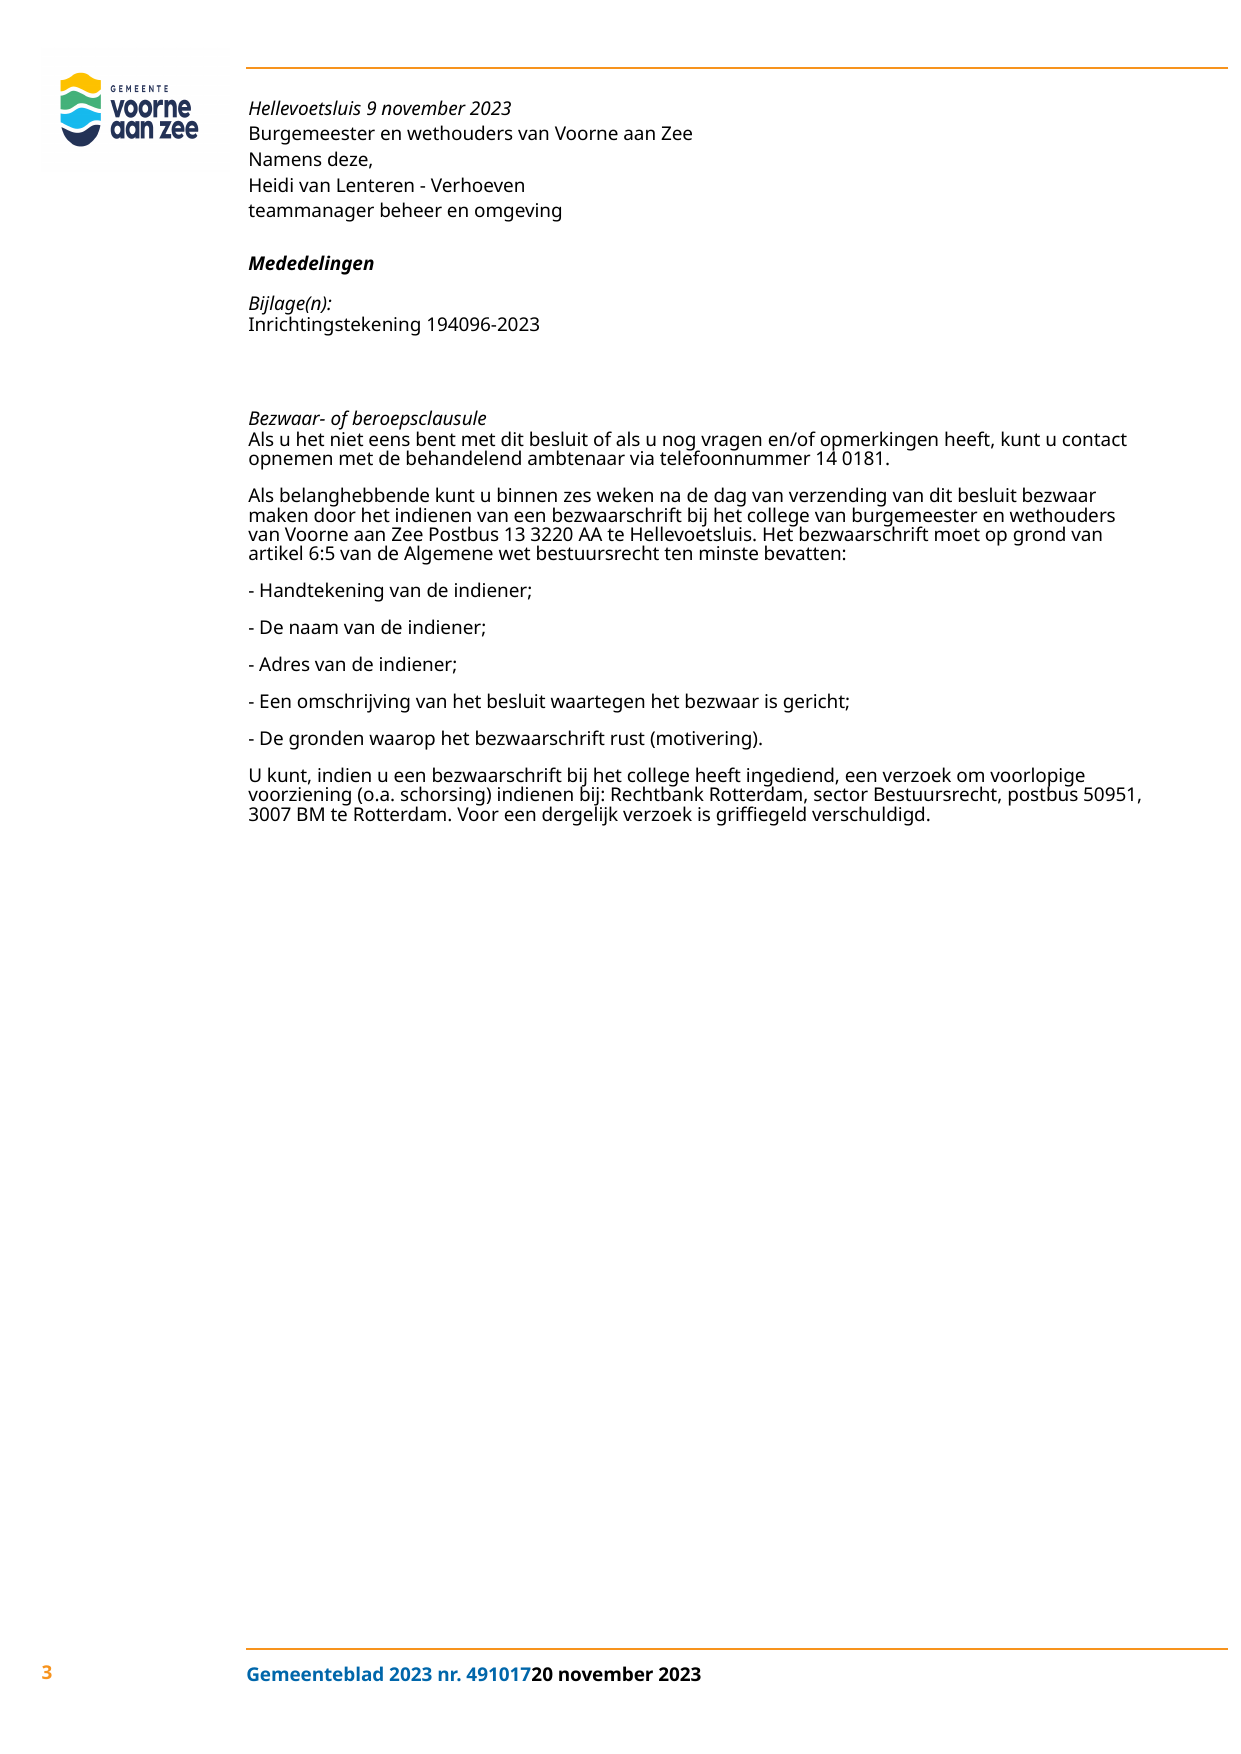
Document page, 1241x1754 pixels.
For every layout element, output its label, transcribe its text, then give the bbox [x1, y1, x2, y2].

text - Handtekening van de indiener; [248, 582, 1152, 601]
text Als u het niet eens bent met dit besluit of als u nog vragen en/of opmerkingen heeft, kunt u contact opnemen met de behandelend ambtenaar via telefoonnummer 14 0181. [248, 431, 1152, 470]
text Heidi van Lenteren - Verhoeven [248, 172, 1152, 198]
text Hellevoetsluis 9 november 2023 [248, 95, 1152, 121]
text Inrichtingstekening 194096-2023 [248, 316, 1152, 335]
text U kunt, indien u een bezwaarschrift bij het college heeft ingediend, een verzoek om voorlopige voorziening (o.a. schorsing) indienen bij: Rechtbank Rotterdam, sector Bestuursrecht, postbus 50951, 3007 BM te Rotterdam. Voor een dergelijk verzoek is griffiegeld verschuldigd. [248, 767, 1152, 825]
text Namens deze, [248, 146, 1152, 172]
text teammanager beheer en omgeving [248, 198, 1152, 223]
text - Een omschrijving van het besluit waartegen het bezwaar is gericht; [248, 693, 1152, 712]
text Burgemeester en wethouders van Voorne aan Zee [248, 121, 1152, 146]
text - De naam van de indiener; [248, 619, 1152, 638]
text Als belanghebbende kunt u binnen zes weken na de dag van verzending van dit besluit bezwaar maken door het indienen van een bezwaarschrift bij het college van burgemeester en wethouders van Voorne aan Zee Postbus 13 3220 AA te Hellevoetsluis. Het bezwaarschrift moet op grond van artikel 6:5 van de Algemene wet bestuursrecht ten minste bevatten: [248, 487, 1152, 564]
text - Adres van de indiener; [248, 656, 1152, 675]
text - De gronden waarop het bezwaarschrift rust (motivering). [248, 730, 1152, 749]
picture [41, 47, 231, 172]
text Mededelingen [248, 251, 1152, 276]
text Bijlage(n): [248, 290, 1152, 316]
text Bezwaar- of beroepsclausule [248, 405, 1152, 431]
